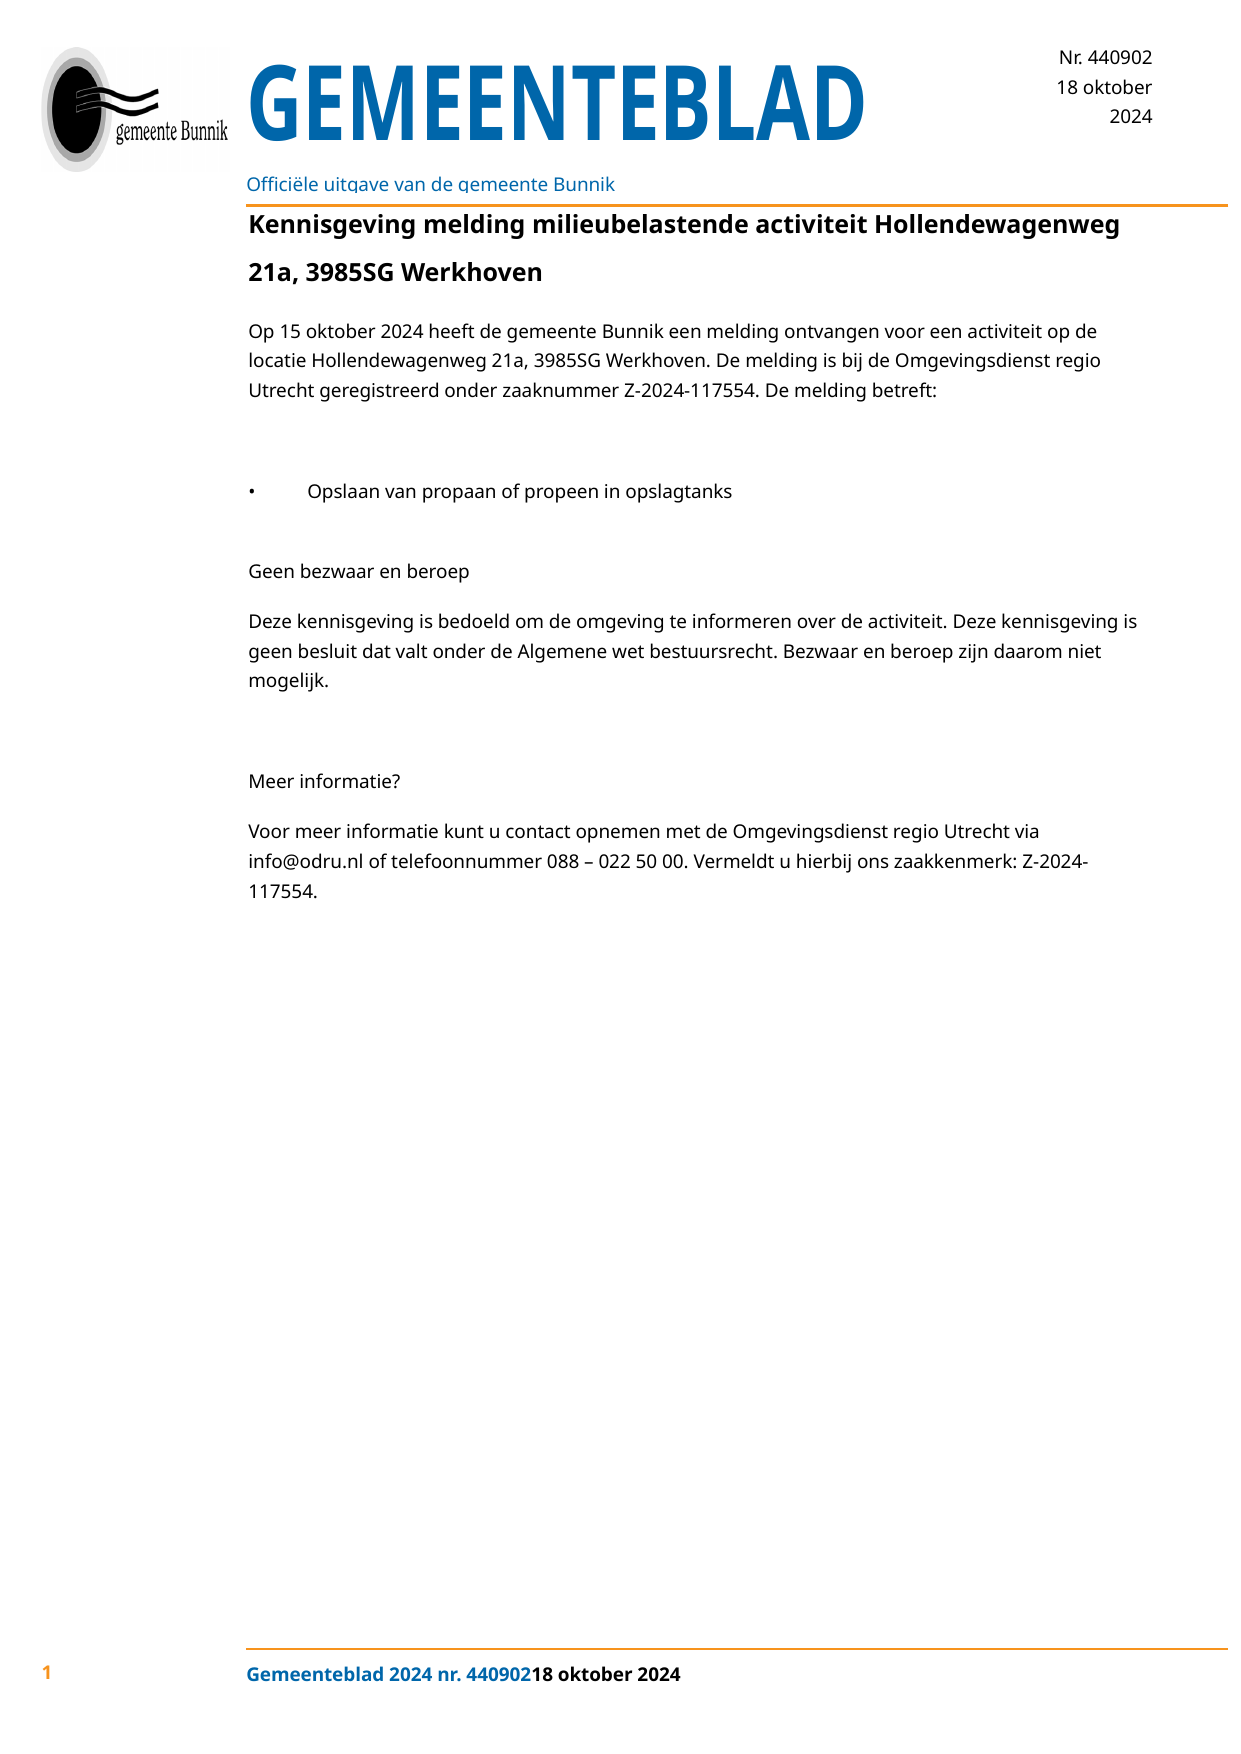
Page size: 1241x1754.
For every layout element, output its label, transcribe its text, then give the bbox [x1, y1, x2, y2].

text Deze kennisgeving is bedoeld om de omgeving te informeren over de activiteit. Deze kennisgeving is geen besluit dat valt onder de Algemene wet bestuursrecht. Bezwaar en beroep zijn daarom niet mogelijk. [248, 608, 1152, 693]
text Op 15 oktober 2024 heeft de gemeente Bunnik een melding ontvangen voor een activiteit op de locatie Hollendewagenweg 21a, 3985SG Werkhoven. De melding is bij de Omgevingsdienst regio Utrecht geregistreerd onder zaaknummer Z-2024-117554. De melding betreft: [248, 318, 1152, 403]
text Voor meer informatie kunt u contact opnemen met de Omgevingsdienst regio Utrecht via info@odru.nl of telefoonnummer 088 – 022 50 00. Vermeldt u hierbij ons zaakkenmerk: Z-2024-117554. [248, 819, 1152, 904]
text Kennisgeving melding milieubelastende activiteit Hollendewagenweg 21a, 3985SG Werkhoven [248, 207, 1152, 288]
text Meer informatie? [248, 768, 1152, 794]
picture [41, 47, 231, 172]
text Geen bezwaar en beroep [248, 558, 1152, 584]
list Opslaan van propaan of propeen in opslagtanks [248, 478, 1152, 504]
